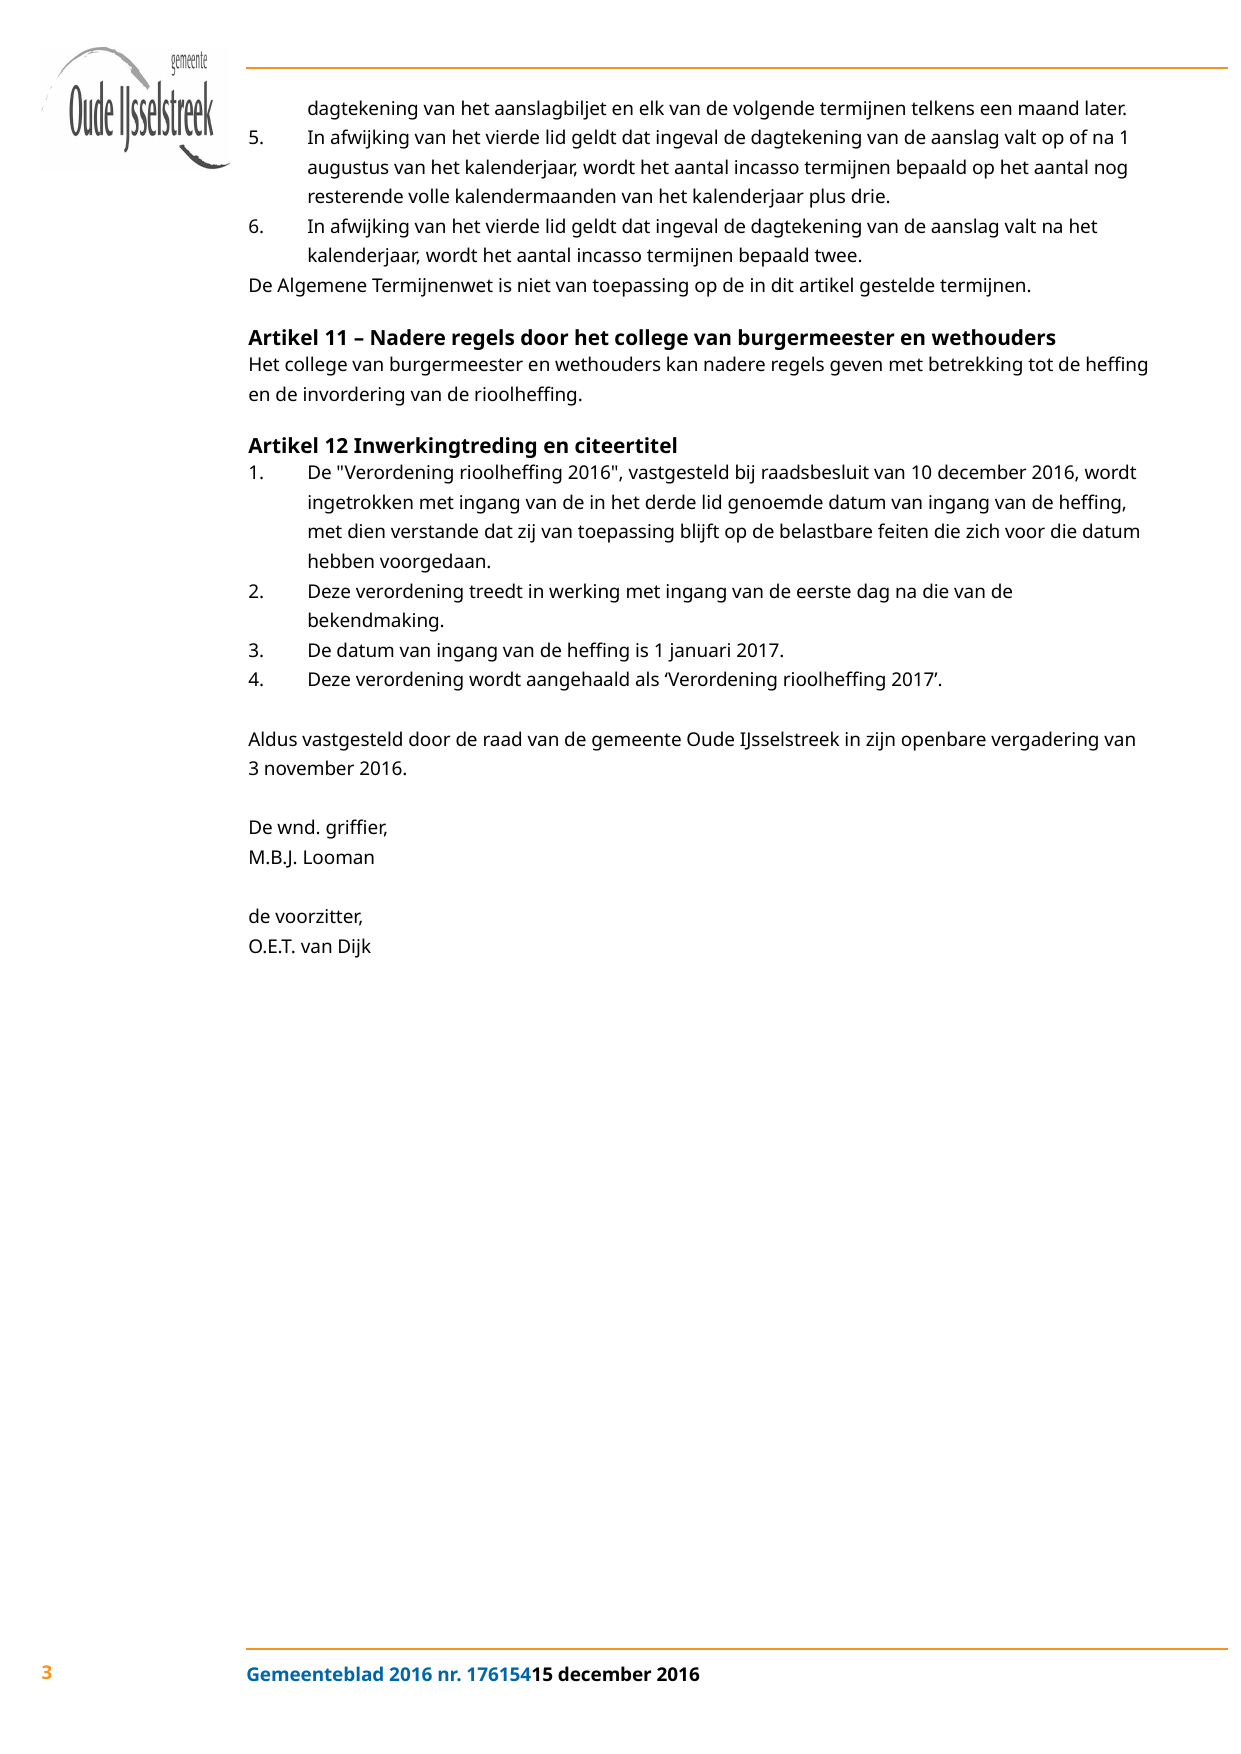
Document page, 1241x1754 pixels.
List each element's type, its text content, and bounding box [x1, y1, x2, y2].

text 3 november 2016. [248, 755, 1152, 781]
list De "Verordening rioolheffing 2016", vastgesteld bij raadsbesluit van 10 december 2016, wordt ingetrokken met ingang van de in het derde lid genoemde datum van ingang van de heffing, met dien verstande dat zij van toepassing blijft op de belastbare feiten die zich voor die datum hebben voorgedaan. [248, 459, 1152, 574]
text De wnd. griffier, [248, 814, 1152, 840]
text De Algemene Termijnenwet is niet van toepassing op de in dit artikel gestelde termijnen. [248, 272, 1152, 298]
list dagtekening van het aanslagbiljet en elk van de volgende termijnen telkens een maand later. [248, 95, 1152, 121]
list In afwijking van het vierde lid geldt dat ingeval de dagtekening van de aanslag valt na het kalenderjaar, wordt het aantal incasso termijnen bepaald twee. [248, 213, 1152, 268]
text Artikel 11 – Nadere regels door het college van burgermeester en wethouders [248, 323, 1152, 351]
text Aldus vastgesteld door de raad van de gemeente Oude IJsselstreek in zijn openbare vergadering van [248, 726, 1152, 752]
text O.E.T. van Dijk [248, 933, 1152, 959]
text de voorzitter, [248, 903, 1152, 929]
list Deze verordening treedt in werking met ingang van de eerste dag na die van de bekendmaking. [248, 578, 1152, 633]
text M.B.J. Looman [248, 844, 1152, 870]
list In afwijking van het vierde lid geldt dat ingeval de dagtekening van de aanslag valt op of na 1 augustus van het kalenderjaar, wordt het aantal incasso termijnen bepaald op het aantal nog resterende volle kalendermaanden van het kalenderjaar plus drie. [248, 124, 1152, 209]
text Het college van burgermeester en wethouders kan nadere regels geven met betrekking tot de heffing en de invordering van de rioolheffing. [248, 351, 1152, 406]
text Artikel 12 Inwerkingtreding en citeertitel [248, 431, 1152, 459]
list De datum van ingang van de heffing is 1 januari 2017. [248, 637, 1152, 663]
list Deze verordening wordt aangehaald als ‘Verordening rioolheffing 2017’. [248, 667, 1152, 692]
picture [41, 47, 231, 172]
